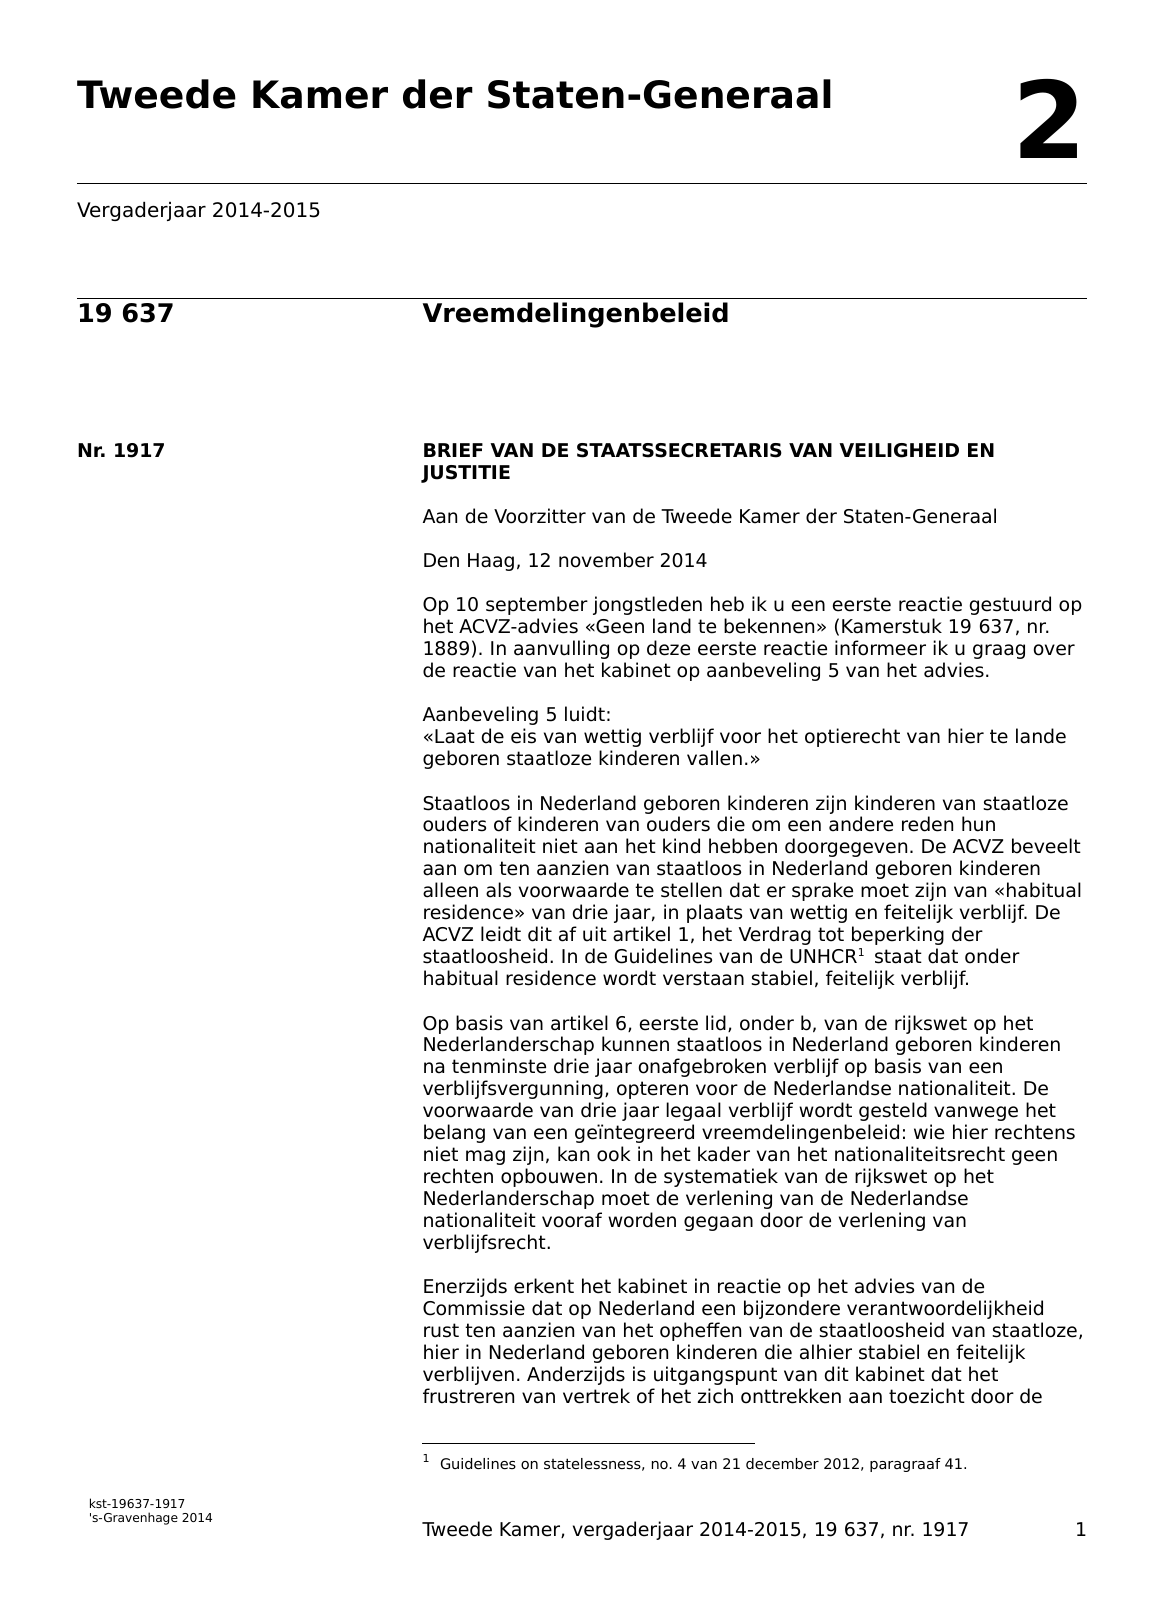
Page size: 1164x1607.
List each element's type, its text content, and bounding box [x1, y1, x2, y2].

table_header 2 [886, 59, 1087, 183]
text Enerzijds erkent het kabinet in reactie op het advies van de Commissie dat op Nederland een bijzondere verantwoordelijkheid rust ten aanzien van het opheffen van de staatloosheid van staatloze, hier in Nederland geboren kinderen die alhier stabiel en feitelijk verblijven. Anderzijds is uitgangspunt van dit kabinet dat het frustreren van vertrek of het zich onttrekken aan toezicht door de [422, 1276, 1087, 1408]
subtitle Nr. 1917 BRIEF VAN DE STAATSSECRETARIS VAN VEILIGHEID EN JUSTITIE [77, 440, 1087, 484]
text Aanbeveling 5 luidt: [422, 704, 1087, 726]
text Aan de Voorzitter van de Tweede Kamer der Staten-Generaal [422, 506, 1087, 528]
text 's-Gravenhage 2014 [88, 1511, 323, 1525]
text Op basis van artikel 6, eerste lid, onder b, van de rijkswet op het Nederlanderschap kunnen staatloos in Nederland geboren kinderen na tenminste drie jaar onafgebroken verblijf op basis van een verblijfsvergunning, opteren voor de Nederlandse nationaliteit. De voorwaarde van drie jaar legaal verblijf wordt gesteld vanwege het belang van een geïntegreerd vreemdelingenbeleid: wie hier rechtens niet mag zijn, kan ook in het kader van het nationaliteitsrecht geen rechten opbouwen. In de systematiek van de rijkswet op het Nederlanderschap moet de verlening van de Nederlandse nationaliteit vooraf worden gegaan door de verlening van verblijfsrecht. [422, 1012, 1087, 1254]
table_header Tweede Kamer der Staten-Generaal [77, 59, 886, 183]
text Op 10 september jongstleden heb ik u een eerste reactie gestuurd op het ACVZ-advies «Geen land te bekennen» (Kamerstuk 19 637, nr. 1889). In aanvulling op deze eerste reactie informeer ik u graag over de reactie van het kabinet op aanbeveling 5 van het advies. [422, 594, 1087, 682]
text Den Haag, 12 november 2014 [422, 550, 1087, 572]
text kst-19637-1917 [88, 1497, 323, 1511]
table_cell Vergaderjaar 2014-2015 [77, 184, 1087, 298]
text Guidelines on statelessness, no. 4 van 21 december 2012, paragraaf 41. [422, 1452, 1087, 1474]
subtitle 19 637 Vreemdelingenbeleid [77, 299, 1087, 329]
text Staatloos in Nederland geboren kinderen zijn kinderen van staatloze ouders of kinderen van ouders die om een andere reden hun nationaliteit niet aan het kind hebben doorgegeven. De ACVZ beveelt aan om ten aanzien van staatloos in Nederland geboren kinderen alleen als voorwaarde te stellen dat er sprake moet zijn van «habitual residence» van drie jaar, in plaats van wettig en feitelijk verblijf. De ACVZ leidt dit af uit artikel 1, het Verdrag tot beperking der staatloosheid. In de Guidelines van de UNHCR staat dat onder habitual residence wordt verstaan stabiel, feitelijk verblijf. [422, 792, 1087, 990]
text «Laat de eis van wettig verblijf voor het optierecht van hier te lande geboren staatloze kinderen vallen.» [422, 726, 1087, 770]
